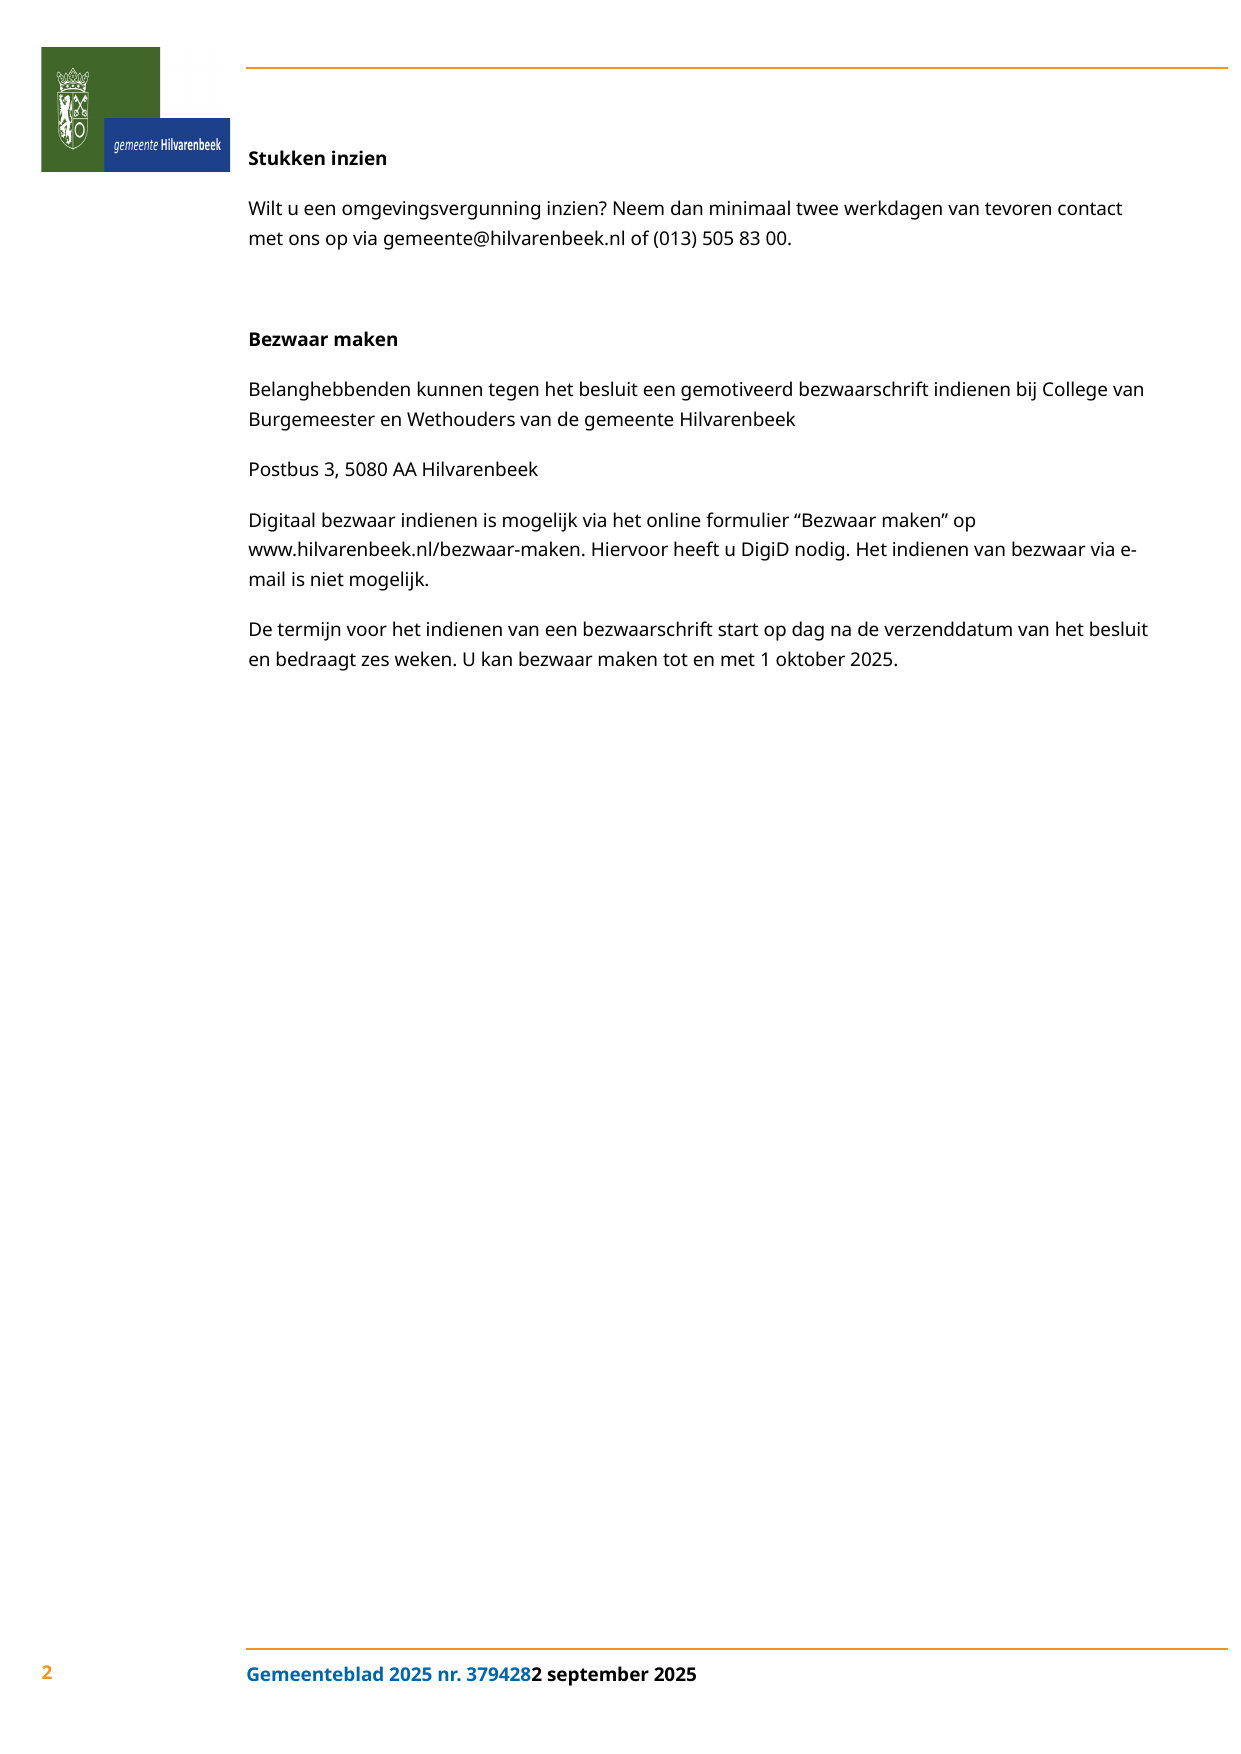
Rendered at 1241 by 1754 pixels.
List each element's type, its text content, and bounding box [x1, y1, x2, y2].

picture [41, 47, 231, 172]
text Bezwaar maken [248, 326, 1152, 352]
text Digitaal bezwaar indienen is mogelijk via het online formulier “Bezwaar maken” op www.hilvarenbeek.nl/bezwaar-maken. Hiervoor heeft u DigiD nodig. Het indienen van bezwaar via e-mail is niet mogelijk. [248, 507, 1152, 592]
text De termijn voor het indienen van een bezwaarschrift start op dag na de verzenddatum van het besluit en bedraagt zes weken. U kan bezwaar maken tot en met 1 oktober 2025. [248, 616, 1152, 672]
text Wilt u een omgevingsvergunning inzien? Neem dan minimaal twee werkdagen van tevoren contact met ons op via gemeente@hilvarenbeek.nl of (013) 505 83 00. [248, 196, 1152, 251]
text Belanghebbenden kunnen tegen het besluit een gemotiveerd bezwaarschrift indienen bij College van Burgemeester en Wethouders van de gemeente Hilvarenbeek [248, 376, 1152, 432]
text Postbus 3, 5080 AA Hilvarenbeek [248, 456, 1152, 482]
text Stukken inzien [248, 145, 1152, 171]
